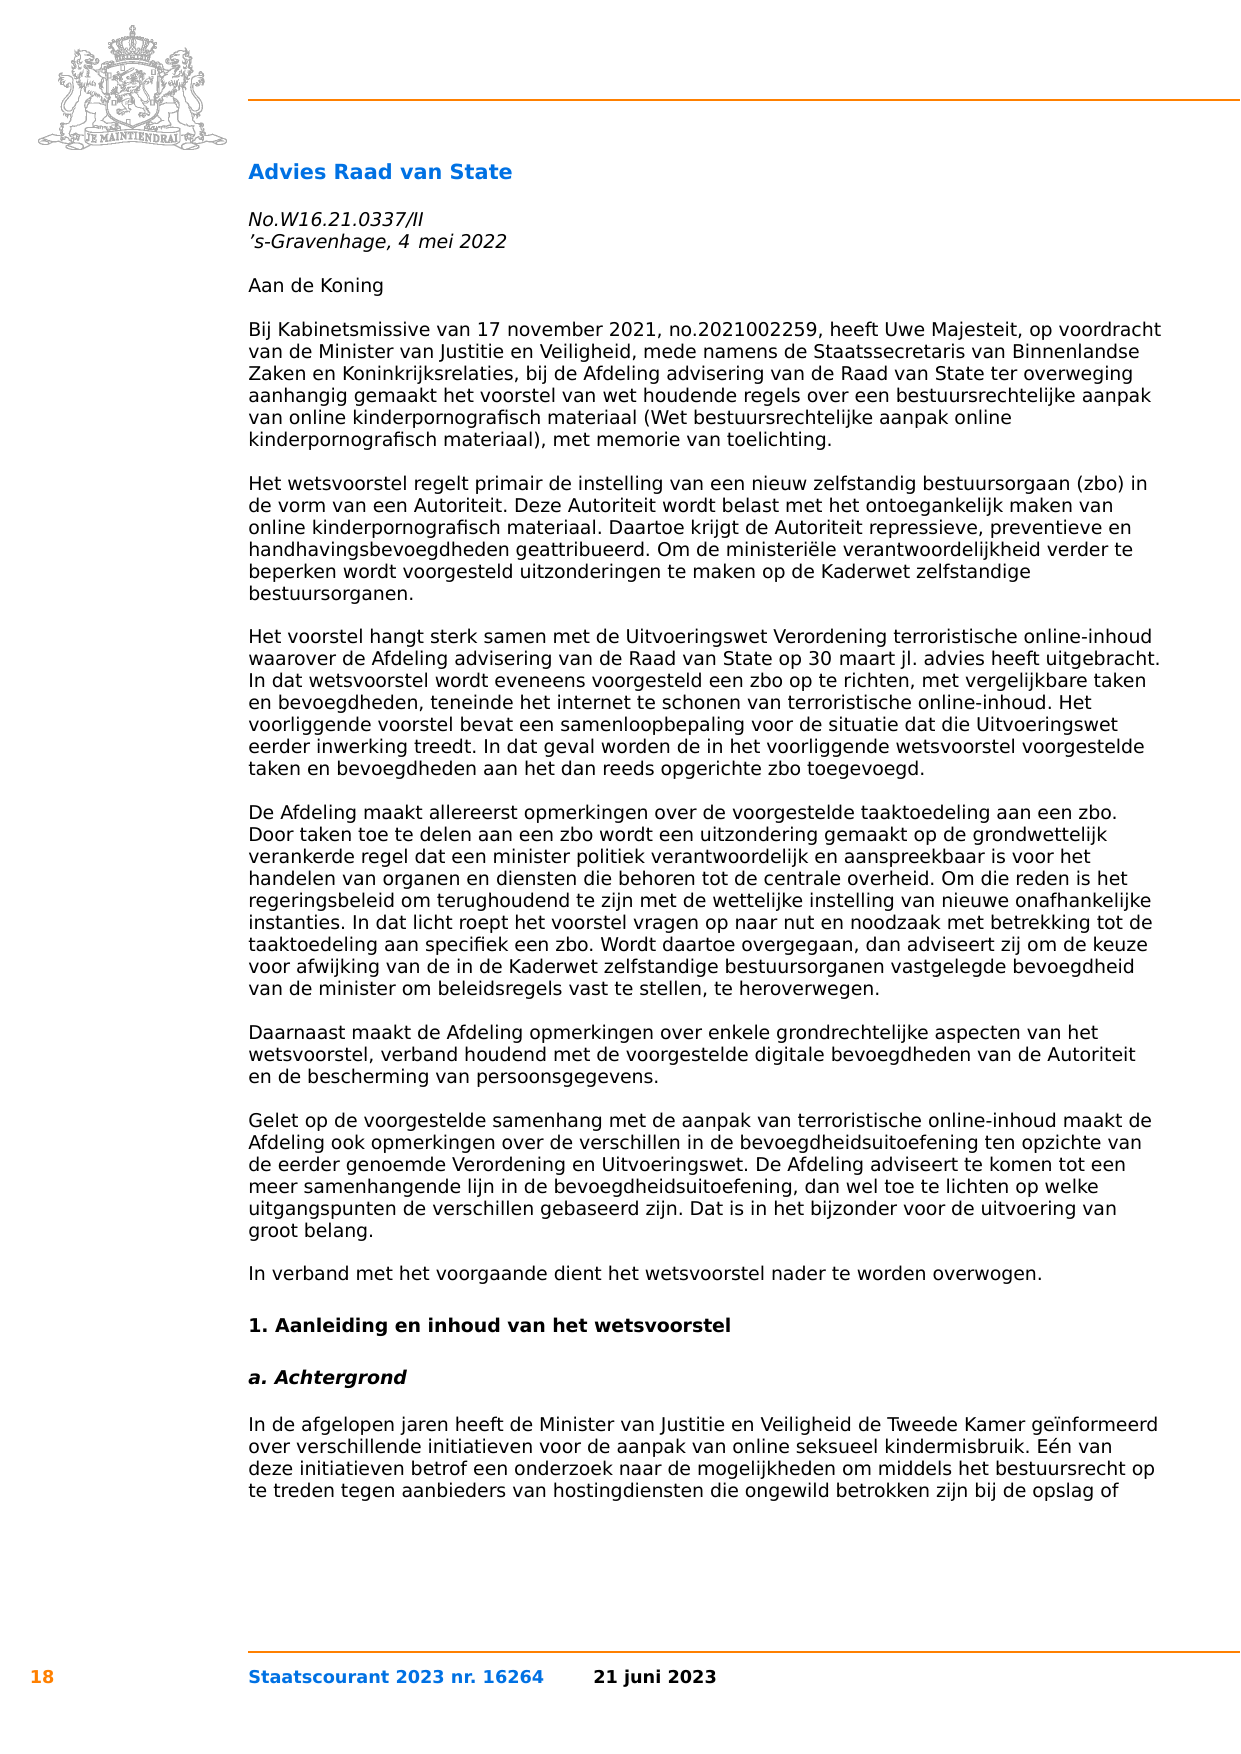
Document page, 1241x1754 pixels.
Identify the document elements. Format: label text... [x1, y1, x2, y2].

text Het wetsvoorstel regelt primair de instelling van een nieuw zelfstandig bestuursorgaan (zbo) in de vorm van een Autoriteit. Deze Autoriteit wordt belast met het ontoegankelijk maken van online kinderpornografisch materiaal. Daartoe krijgt de Autoriteit repressieve, preventieve en handhavingsbevoegdheden geattribueerd. Om de ministeriële verantwoordelijkheid verder te beperken wordt voorgesteld uitzonderingen te maken op de Kaderwet zelfstandige bestuursorganen. [248, 473, 1163, 604]
text Aan de Koning [248, 275, 1163, 297]
text ’s-Gravenhage, 4 mei 2022 [248, 231, 1163, 253]
text Bij Kabinetsmissive van 17 november 2021, no.2021002259, heeft Uwe Majesteit, op voordracht van de Minister van Justitie en Veiligheid, mede namens de Staatssecretaris van Binnenlandse Zaken en Koninkrijksrelaties, bij de Afdeling advisering van de Raad van State ter overweging aanhangig gemaakt het voorstel van wet houdende regels over een bestuursrechtelijke aanpak van online kinderpornografisch materiaal (Wet bestuursrechtelijke aanpak online kinderpornografisch materiaal), met memorie van toelichting. [248, 319, 1163, 451]
text De Afdeling maakt allereerst opmerkingen over de voorgestelde taaktoedeling aan een zbo. Door taken toe te delen aan een zbo wordt een uitzondering gemaakt op de grondwettelijk verankerde regel dat een minister politiek verantwoordelijk en aanspreekbaar is voor het handelen van organen en diensten die behoren tot de centrale overheid. Om die reden is het regeringsbeleid om terughoudend te zijn met de wettelijke instelling van nieuwe onafhankelijke instanties. In dat licht roept het voorstel vragen op naar nut en noodzaak met betrekking tot de taaktoedeling aan specifiek een zbo. Wordt daartoe overgegaan, dan adviseert zij om de keuze voor afwijking van de in de Kaderwet zelfstandige bestuursorganen vastgelegde bevoegdheid van de minister om beleidsregels vast te stellen, te heroverwegen. [248, 802, 1163, 1000]
text In verband met het voorgaande dient het wetsvoorstel nader te worden overwogen. [248, 1263, 1163, 1285]
text Het voorstel hangt sterk samen met de Uitvoeringswet Verordening terroristische online-inhoud waarover de Afdeling advisering van de Raad van State op 30 maart jl. advies heeft uitgebracht. In dat wetsvoorstel wordt eveneens voorgesteld een zbo op te richten, met vergelijkbare taken en bevoegdheden, teneinde het internet te schonen van terroristische online-inhoud. Het voorliggende voorstel bevat een samenloopbepaling voor de situatie dat die Uitvoeringswet eerder inwerking treedt. In dat geval worden de in het voorliggende wetsvoorstel voorgestelde taken en bevoegdheden aan het dan reeds opgerichte zbo toegevoegd. [248, 626, 1163, 780]
text Daarnaast maakt de Afdeling opmerkingen over enkele grondrechtelijke aspecten van het wetsvoorstel, verband houdend met de voorgestelde digitale bevoegdheden van de Autoriteit en de bescherming van persoonsgegevens. [248, 1022, 1163, 1088]
subtitle 1. Aanleiding en inhoud van het wetsvoorstel [248, 1315, 1163, 1337]
text Gelet op de voorgestelde samenhang met de aanpak van terroristische online-inhoud maakt de Afdeling ook opmerkingen over de verschillen in de bevoegdheidsuitoefening ten opzichte van de eerder genoemde Verordening en Uitvoeringswet. De Afdeling adviseert te komen tot een meer samenhangende lijn in de bevoegdheidsuitoefening, dan wel toe te lichten op welke uitgangspunten de verschillen gebaseerd zijn. Dat is in het bijzonder voor de uitvoering van groot belang. [248, 1109, 1163, 1241]
subtitle a. Achtergrond [248, 1367, 1163, 1389]
picture [38, 25, 227, 150]
text In de afgelopen jaren heeft de Minister van Justitie en Veiligheid de Tweede Kamer geïnformeerd over verschillende initiatieven voor de aanpak van online seksueel kindermisbruik. Eén van deze initiatieven betrof een onderzoek naar de mogelijkheden om middels het bestuursrecht op te treden tegen aanbieders van hostingdiensten die ongewild betrokken zijn bij de opslag of [248, 1414, 1163, 1502]
subtitle Advies Raad van State [248, 160, 1163, 184]
text No.W16.21.0337/II [248, 209, 1163, 231]
